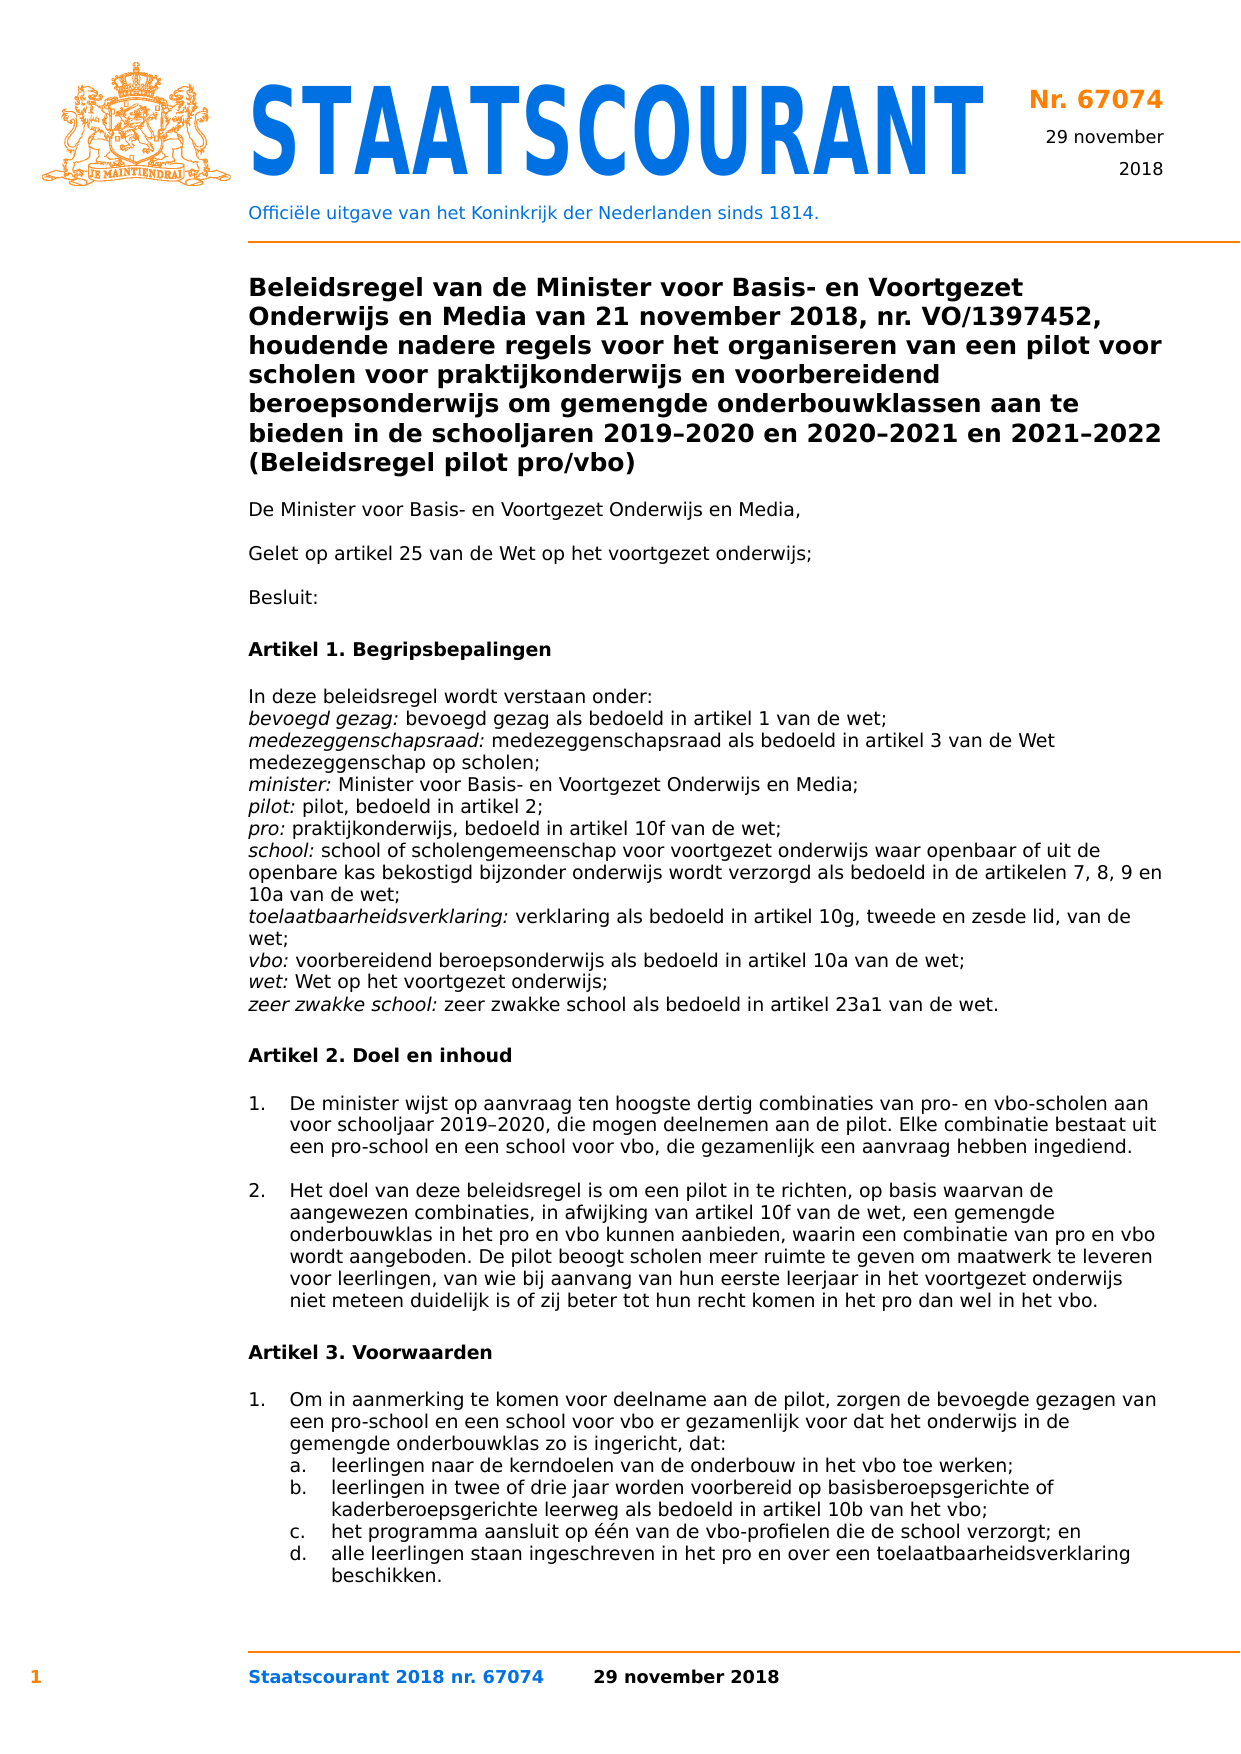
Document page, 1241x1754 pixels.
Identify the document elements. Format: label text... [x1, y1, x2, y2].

subtitle Artikel 2. Doel en inhoud [248, 1045, 1163, 1067]
text a. leerlingen naar de kerndoelen van de onderbouw in het vbo toe werken; [289, 1455, 1163, 1477]
subtitle Beleidsregel van de Minister voor Basis- en Voortgezet Onderwijs en Media van 21 november 2018, nr. VO/1397452, houdende nadere regels voor het organiseren van een pilot voor scholen voor praktijkonderwijs en voorbereidend beroepsonderwijs om gemengde onderbouwklassen aan te bieden in de schooljaren 2019–2020 en 2020–2021 en 2021–2022 (Beleidsregel pilot pro/vbo) [248, 273, 1163, 477]
text medezeggenschapsraad: medezeggenschapsraad als bedoeld in artikel 3 van de Wet medezeggenschap op scholen; [248, 730, 1163, 774]
text b. leerlingen in twee of drie jaar worden voorbereid op basisberoepsgerichte of kaderberoepsgerichte leerweg als bedoeld in artikel 10b van het vbo; [289, 1477, 1163, 1521]
table_cell 29 november [998, 121, 1240, 153]
text De Minister voor Basis- en Voortgezet Onderwijs en Media, [248, 499, 1163, 521]
subtitle Artikel 3. Voorwaarden [248, 1342, 1163, 1364]
table_header STAATSCOURANT [248, 62, 998, 203]
text pilot: pilot, bedoeld in artikel 2; [248, 796, 1163, 818]
table_cell 2018 [998, 153, 1240, 203]
text vbo: voorbereidend beroepsonderwijs als bedoeld in artikel 10a van de wet; [248, 949, 1163, 971]
table_cell Officiële uitgave van het Koninkrijk der Nederlanden sinds 1814. [248, 203, 1240, 241]
text Gelet op artikel 25 van de Wet op het voortgezet onderwijs; [248, 543, 1163, 565]
table_header Nr. 67074 [998, 62, 1240, 121]
text 1. De minister wijst op aanvraag ten hoogste dertig combinaties van pro- en vbo-scholen aan voor schooljaar 2019–2020, die mogen deelnemen aan de pilot. Elke combinatie bestaat uit een pro-school en een school voor vbo, die gezamenlijk een aanvraag hebben ingediend. [248, 1092, 1163, 1158]
table_header [25, 62, 248, 241]
text bevoegd gezag: bevoegd gezag als bedoeld in artikel 1 van de wet; [248, 708, 1163, 730]
picture [41, 62, 231, 186]
text toelaatbaarheidsverklaring: verklaring als bedoeld in artikel 10g, tweede en zesde lid, van de wet; [248, 906, 1163, 949]
text In deze beleidsregel wordt verstaan onder: [248, 686, 1163, 708]
subtitle Artikel 1. Begripsbepalingen [248, 639, 1163, 661]
text d. alle leerlingen staan ingeschreven in het pro en over een toelaatbaarheidsverklaring beschikken. [289, 1543, 1163, 1587]
text minister: Minister voor Basis- en Voortgezet Onderwijs en Media; [248, 774, 1163, 796]
text Besluit: [248, 587, 1163, 609]
text pro: praktijkonderwijs, bedoeld in artikel 10f van de wet; [248, 818, 1163, 839]
text 1. Om in aanmerking te komen voor deelname aan de pilot, zorgen de bevoegde gezagen van een pro-school en een school voor vbo er gezamenlijk voor dat het onderwijs in de gemengde onderbouwklas zo is ingericht, dat: [248, 1389, 1163, 1455]
text school: school of scholengemeenschap voor voortgezet onderwijs waar openbaar of uit de openbare kas bekostigd bijzonder onderwijs wordt verzorgd als bedoeld in de artikelen 7, 8, 9 en 10a van de wet; [248, 839, 1163, 906]
text zeer zwakke school: zeer zwakke school als bedoeld in artikel 23a1 van de wet. [248, 993, 1163, 1015]
text wet: Wet op het voortgezet onderwijs; [248, 971, 1163, 993]
text 2. Het doel van deze beleidsregel is om een pilot in te richten, op basis waarvan de aangewezen combinaties, in afwijking van artikel 10f van de wet, een gemengde onderbouwklas in het pro en vbo kunnen aanbieden, waarin een combinatie van pro en vbo wordt aangeboden. De pilot beoogt scholen meer ruimte te geven om maatwerk te leveren voor leerlingen, van wie bij aanvang van hun eerste leerjaar in het voortgezet onderwijs niet meteen duidelijk is of zij beter tot hun recht komen in het pro dan wel in het vbo. [248, 1180, 1163, 1312]
text c. het programma aansluit op één van de vbo-profielen die de school verzorgt; en [289, 1521, 1163, 1543]
